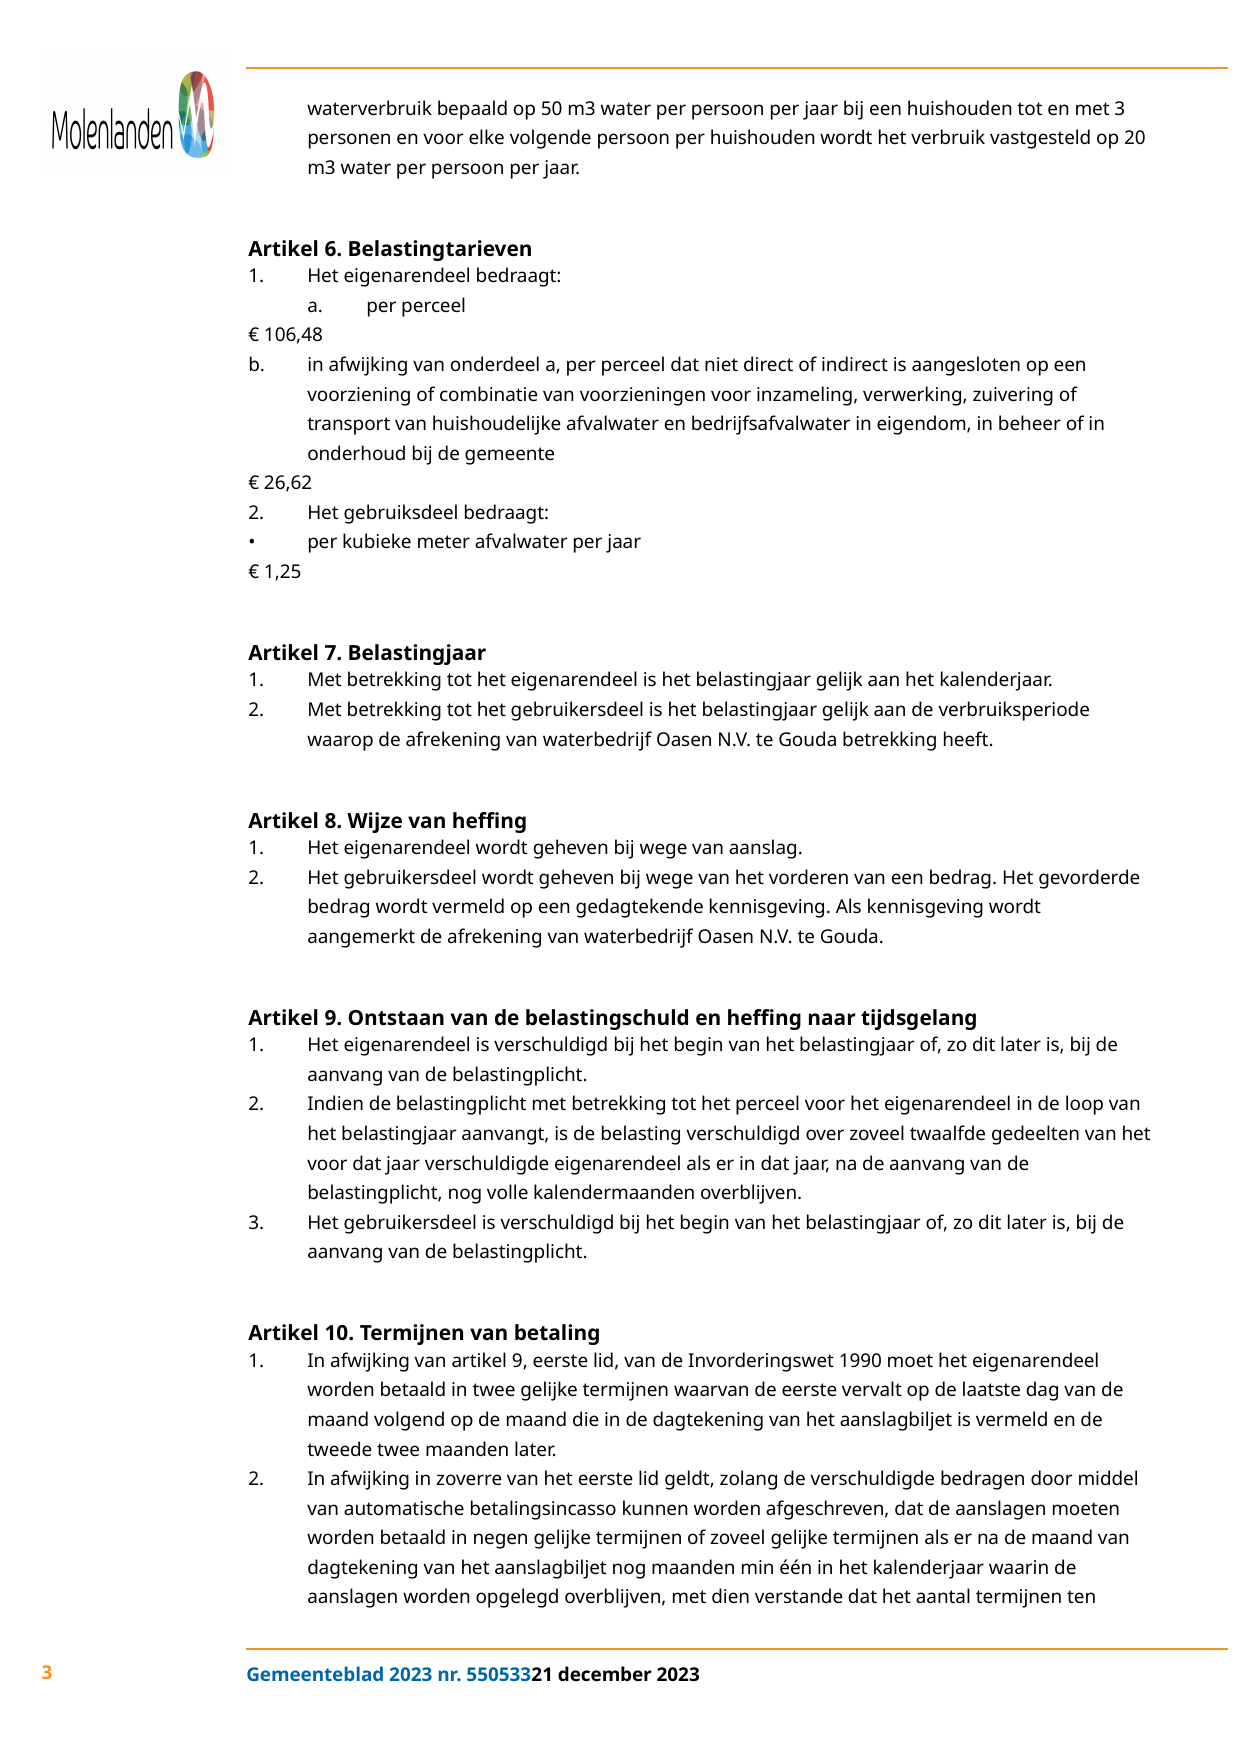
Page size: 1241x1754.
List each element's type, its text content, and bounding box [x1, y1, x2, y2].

list Het gebruikersdeel is verschuldigd bij het begin van het belastingjaar of, zo dit later is, bij de aanvang van de belastingplicht. [248, 1209, 1152, 1264]
list Het gebruikersdeel wordt geheven bij wege van het vorderen van een bedrag. Het gevorderde bedrag wordt vermeld op een gedagtekende kennisgeving. Als kennisgeving wordt aangemerkt de afrekening van waterbedrijf Oasen N.V. te Gouda. [248, 864, 1152, 949]
list Met betrekking tot het eigenarendeel is het belastingjaar gelijk aan het kalenderjaar. [248, 667, 1152, 692]
list Met betrekking tot het gebruikersdeel is het belastingjaar gelijk aan de verbruiksperiode waarop de afrekening van waterbedrijf Oasen N.V. te Gouda betrekking heeft. [248, 696, 1152, 752]
text € 1,25 [248, 558, 1152, 584]
text € 26,62 [248, 469, 1152, 495]
list In afwijking in zoverre van het eerste lid geldt, zolang de verschuldigde bedragen door middel van automatische betalingsincasso kunnen worden afgeschreven, dat de aanslagen moeten worden betaald in negen gelijke termijnen of zoveel gelijke termijnen als er na de maand van dagtekening van het aanslagbiljet nog maanden min één in het kalenderjaar waarin de aanslagen worden opgelegd overblijven, met dien verstande dat het aantal termijnen ten [248, 1465, 1152, 1609]
list In afwijking van artikel 9, eerste lid, van de Invorderingswet 1990 moet het eigenarendeel worden betaald in twee gelijke termijnen waarvan de eerste vervalt op de laatste dag van de maand volgend op de maand die in de dagtekening van het aanslagbiljet is vermeld en de tweede twee maanden later. [248, 1347, 1152, 1461]
text Artikel 9. Ontstaan van de belastingschuld en heffing naar tijdsgelang [248, 1003, 1152, 1031]
list waterverbruik bepaald op 50 m3 water per persoon per jaar bij een huishouden tot en met 3 personen en voor elke volgende persoon per huishouden wordt het verbruik vastgesteld op 20 m3 water per persoon per jaar. [248, 95, 1152, 180]
list per perceel [307, 292, 1152, 318]
text Artikel 10. Termijnen van betaling [248, 1318, 1152, 1347]
list in afwijking van onderdeel a, per perceel dat niet direct of indirect is aangesloten op een voorziening of combinatie van voorzieningen voor inzameling, verwerking, zuivering of transport van huishoudelijke afvalwater en bedrijfsafvalwater in eigendom, in beheer of in onderhoud bij de gemeente [248, 351, 1152, 466]
list Het eigenarendeel wordt geheven bij wege van aanslag. [248, 834, 1152, 860]
text € 106,48 [248, 322, 1152, 347]
list per kubieke meter afvalwater per jaar [248, 529, 1152, 554]
text Artikel 8. Wijze van heffing [248, 806, 1152, 834]
list Het eigenarendeel is verschuldigd bij het begin van het belastingjaar of, zo dit later is, bij de aanvang van de belastingplicht. [248, 1031, 1152, 1087]
picture [41, 47, 231, 172]
text Artikel 7. Belastingjaar [248, 638, 1152, 667]
list Het gebruiksdeel bedraagt: [248, 499, 1152, 525]
text Artikel 6. Belastingtarieven [248, 234, 1152, 262]
list Indien de belastingplicht met betrekking tot het perceel voor het eigenarendeel in de loop van het belastingjaar aanvangt, is de belasting verschuldigd over zoveel twaalfde gedeelten van het voor dat jaar verschuldigde eigenarendeel als er in dat jaar, na de aanvang van de belastingplicht, nog volle kalendermaanden overblijven. [248, 1091, 1152, 1205]
list Het eigenarendeel bedraagt: [248, 262, 1152, 288]
